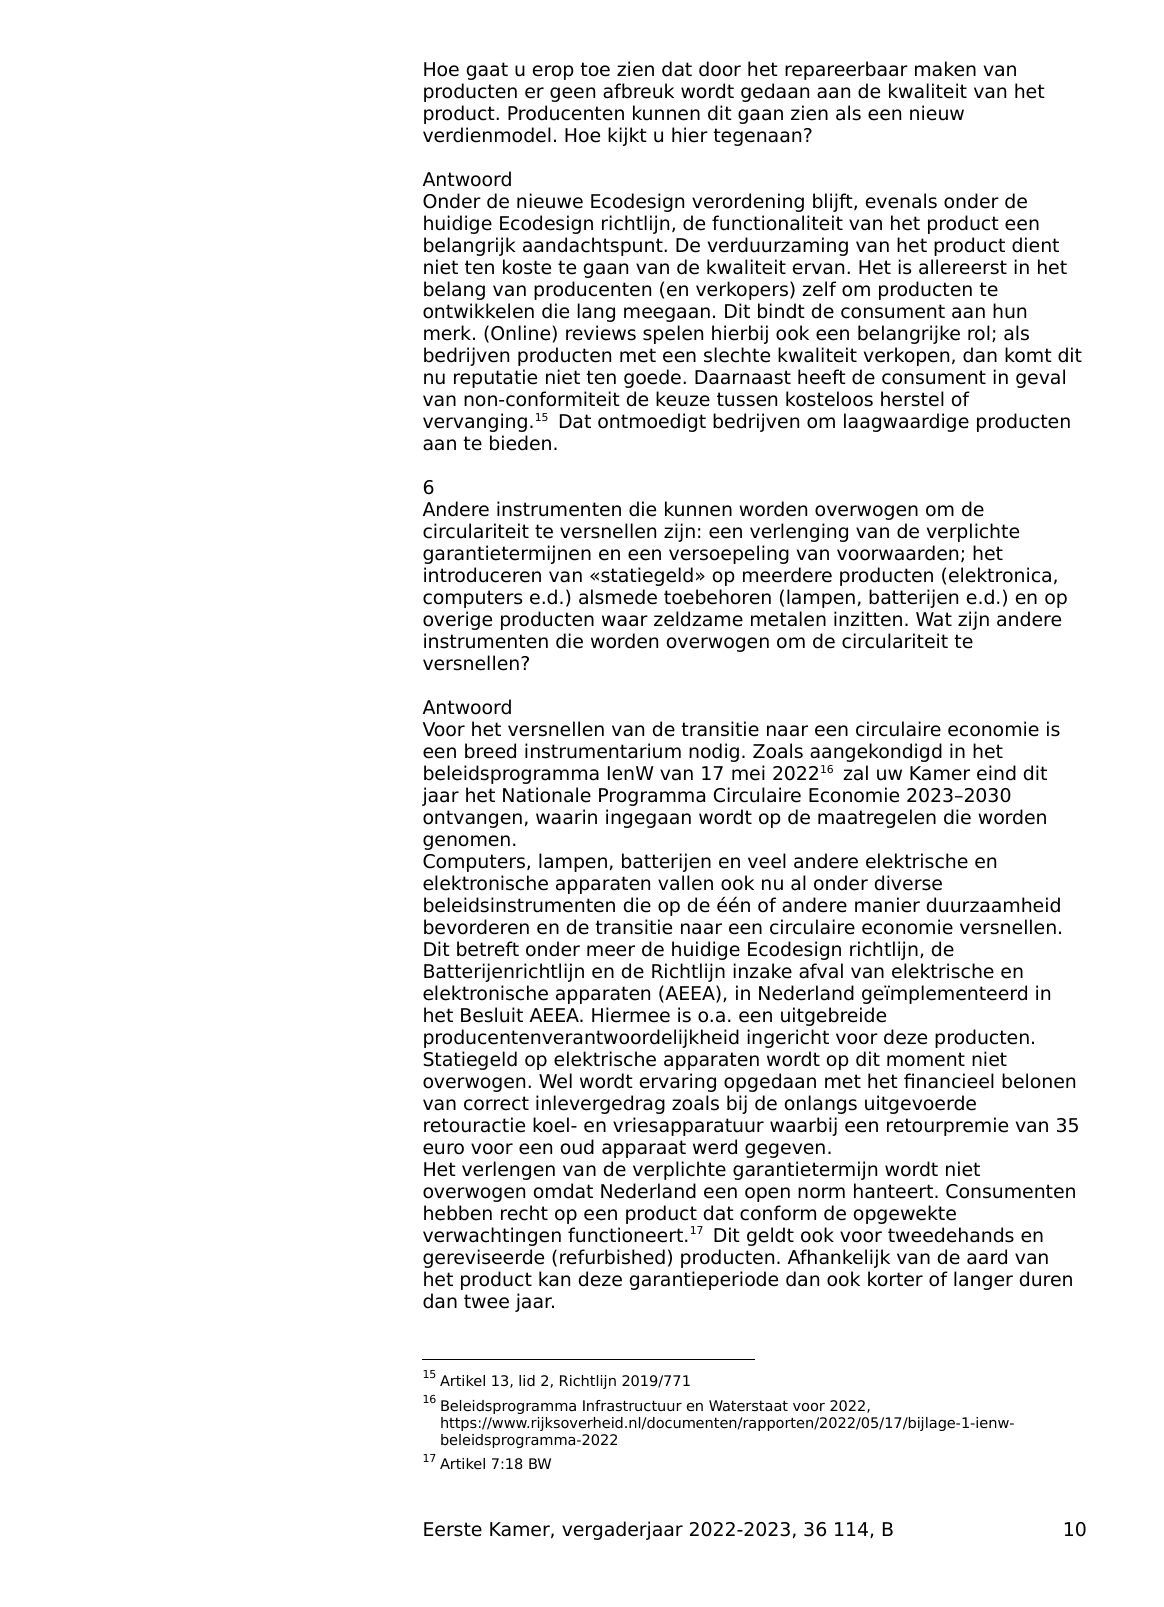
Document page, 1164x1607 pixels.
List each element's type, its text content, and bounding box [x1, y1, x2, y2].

text Artikel 7:18 BW [422, 1452, 1087, 1474]
text Antwoord [422, 697, 1087, 719]
text Antwoord [422, 169, 1087, 191]
text Voor het versnellen van de transitie naar een circulaire economie is een breed instrumentarium nodig. Zoals aangekondigd in het beleidsprogramma IenW van 17 mei 2022 zal uw Kamer eind dit jaar het Nationale Programma Circulaire Economie 2023–2030 ontvangen, waarin ingegaan wordt op de maatregelen die worden genomen. [422, 719, 1087, 851]
text Andere instrumenten die kunnen worden overwogen om de circulariteit te versnellen zijn: een verlenging van de verplichte garantietermijnen en een versoepeling van voorwaarden; het introduceren van «statiegeld» op meerdere producten (elektronica, computers e.d.) alsmede toebehoren (lampen, batterijen e.d.) en op overige producten waar zeldzame metalen inzitten. Wat zijn andere instrumenten die worden overwogen om de circulariteit te versnellen? [422, 499, 1087, 675]
text Artikel 13, lid 2, Richtlijn 2019/771 [422, 1368, 1087, 1391]
text Onder de nieuwe Ecodesign verordening blijft, evenals onder de huidige Ecodesign richtlijn, de functionaliteit van het product een belangrijk aandachtspunt. De verduurzaming van het product dient niet ten koste te gaan van de kwaliteit ervan. Het is allereerst in het belang van producenten (en verkopers) zelf om producten te ontwikkelen die lang meegaan. Dit bindt de consument aan hun merk. (Online) reviews spelen hierbij ook een belangrijke rol; als bedrijven producten met een slechte kwaliteit verkopen, dan komt dit nu reputatie niet ten goede. Daarnaast heeft de consument in geval van non-conformiteit de keuze tussen kosteloos herstel of vervanging. Dat ontmoedigt bedrijven om laagwaardige producten aan te bieden. [422, 191, 1087, 455]
text 6 [422, 477, 1087, 499]
text Het verlengen van de verplichte garantietermijn wordt niet overwogen omdat Nederland een open norm hanteert. Consumenten hebben recht op een product dat conform de opgewekte verwachtingen functioneert. Dit geldt ook voor tweedehands en gereviseerde (refurbished) producten. Afhankelijk van de aard van het product kan deze garantieperiode dan ook korter of langer duren dan twee jaar. [422, 1159, 1087, 1312]
text Beleidsprogramma Infrastructuur en Waterstaat voor 2022, https://www.rijksoverheid.nl/documenten/rapporten/2022/05/17/bijlage-1-ienw-beleidsprogramma-2022 [422, 1393, 1087, 1449]
text Computers, lampen, batterijen en veel andere elektrische en elektronische apparaten vallen ook nu al onder diverse beleidsinstrumenten die op de één of andere manier duurzaamheid bevorderen en de transitie naar een circulaire economie versnellen. Dit betreft onder meer de huidige Ecodesign richtlijn, de Batterijenrichtlijn en de Richtlijn inzake afval van elektrische en elektronische apparaten (AEEA), in Nederland geïmplementeerd in het Besluit AEEA. Hiermee is o.a. een uitgebreide producentenverantwoordelijkheid ingericht voor deze producten. Statiegeld op elektrische apparaten wordt op dit moment niet overwogen. Wel wordt ervaring opgedaan met het financieel belonen van correct inlevergedrag zoals bij de onlangs uitgevoerde retouractie koel- en vriesapparatuur waarbij een retourpremie van 35 euro voor een oud apparaat werd gegeven. [422, 851, 1087, 1159]
text Hoe gaat u erop toe zien dat door het repareerbaar maken van producten er geen afbreuk wordt gedaan aan de kwaliteit van het product. Producenten kunnen dit gaan zien als een nieuw verdienmodel. Hoe kijkt u hier tegenaan? [422, 59, 1087, 147]
